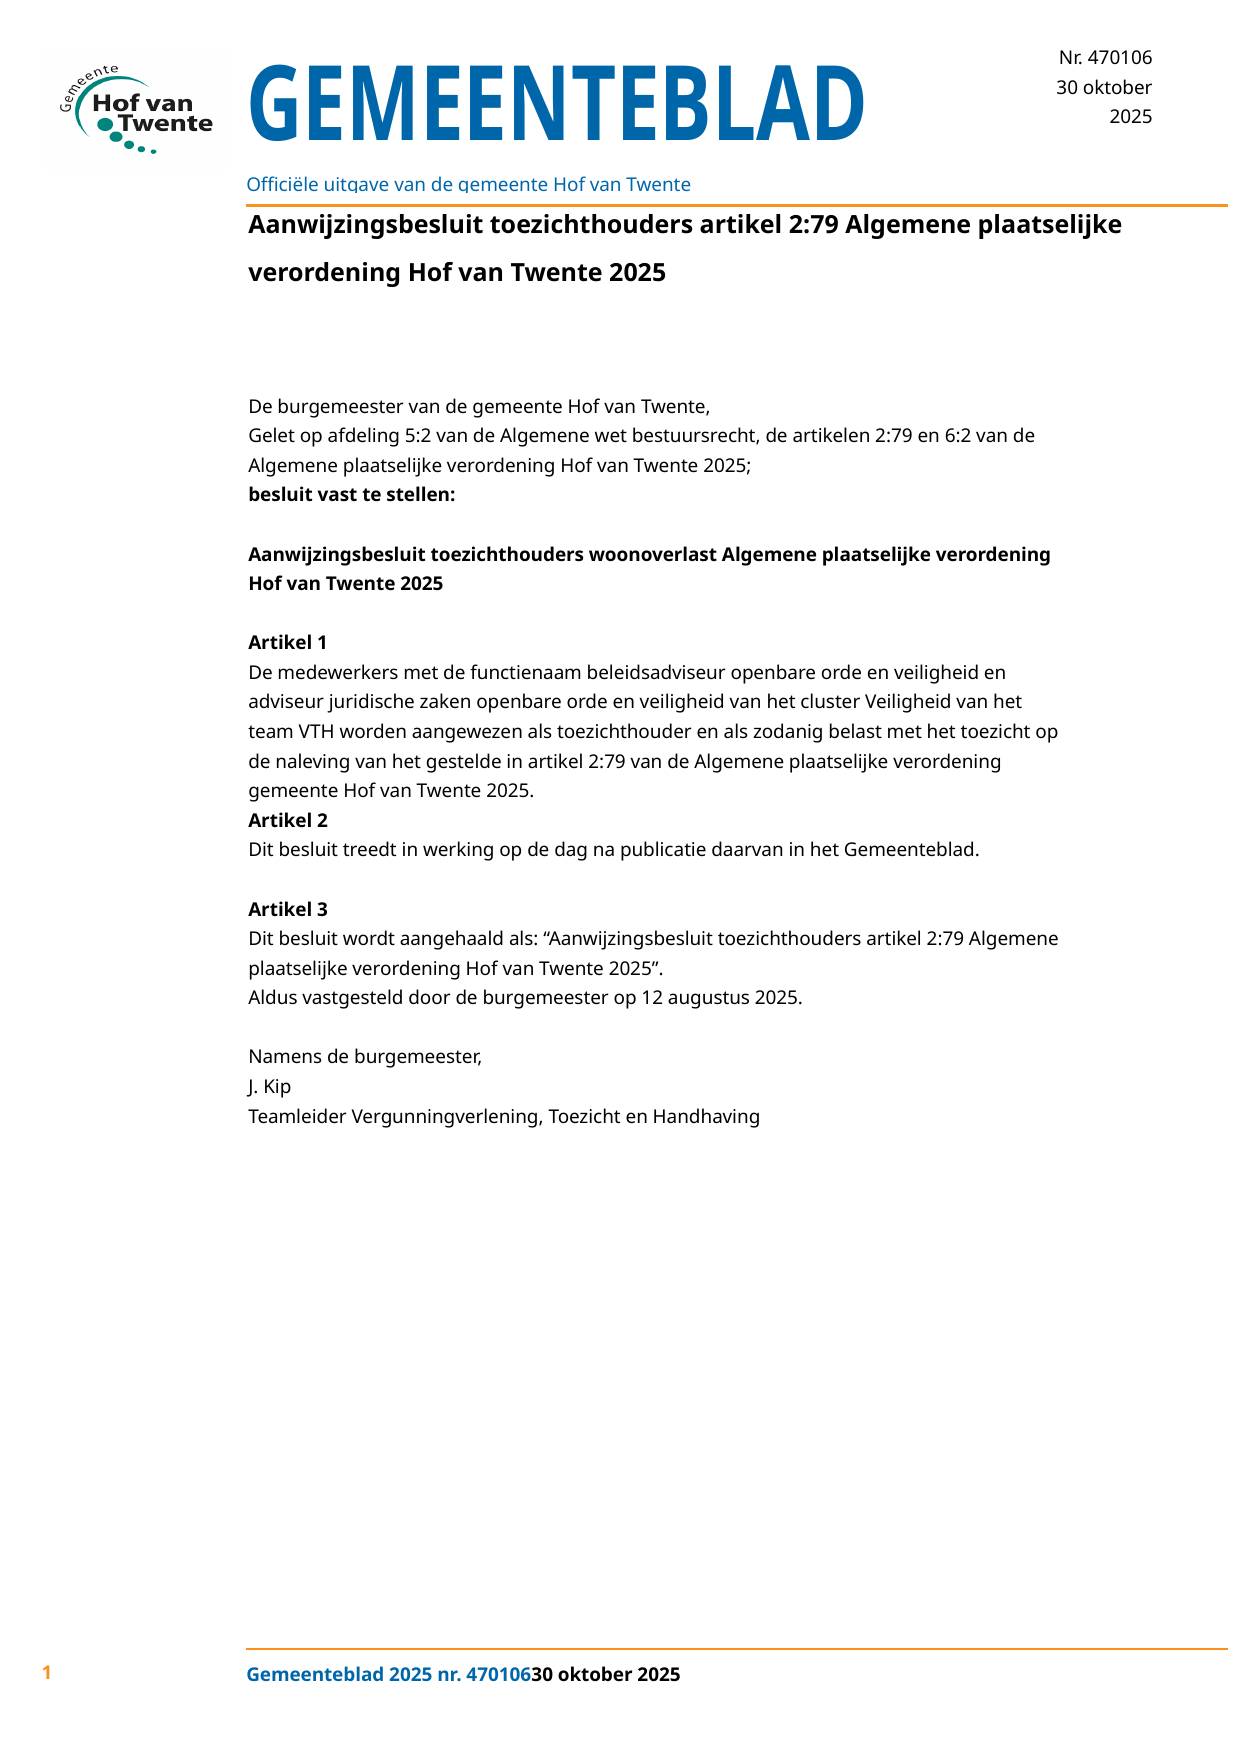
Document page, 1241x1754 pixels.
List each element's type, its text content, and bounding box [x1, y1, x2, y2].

text Aanwijzingsbesluit toezichthouders woonoverlast Algemene plaatselijke verordening [248, 541, 1152, 567]
text Namens de burgemeester, [248, 1044, 1152, 1069]
text Algemene plaatselijke verordening Hof van Twente 2025; [248, 452, 1152, 478]
text J. Kip [248, 1073, 1152, 1099]
picture [41, 47, 231, 172]
text De medewerkers met de functienaam beleidsadviseur openbare orde en veiligheid en [248, 659, 1152, 685]
text Dit besluit wordt aangehaald als: “Aanwijzingsbesluit toezichthouders artikel 2:79 Algemene [248, 925, 1152, 951]
text Artikel 1 [248, 629, 1152, 655]
text de naleving van het gestelde in artikel 2:79 van de Algemene plaatselijke verordening [248, 748, 1152, 774]
text adviseur juridische zaken openbare orde en veiligheid van het cluster Veiligheid van het [248, 689, 1152, 714]
text Teamleider Vergunningverlening, Toezicht en Handhaving [248, 1103, 1152, 1129]
text gemeente Hof van Twente 2025. [248, 777, 1152, 803]
text Artikel 2 [248, 807, 1152, 833]
text Gelet op afdeling 5:2 van de Algemene wet bestuursrecht, de artikelen 2:79 en 6:2 van de [248, 422, 1152, 448]
text Dit besluit treedt in werking op de dag na publicatie daarvan in het Gemeenteblad. [248, 837, 1152, 862]
text besluit vast te stellen: [248, 482, 1152, 507]
text De burgemeester van de gemeente Hof van Twente, [248, 393, 1152, 419]
text Hof van Twente 2025 [248, 570, 1152, 596]
text Aldus vastgesteld door de burgemeester op 12 augustus 2025. [248, 984, 1152, 1010]
text Aanwijzingsbesluit toezichthouders artikel 2:79 Algemene plaatselijke verordening Hof van Twente 2025 [248, 207, 1152, 288]
text team VTH worden aangewezen als toezichthouder en als zodanig belast met het toezicht op [248, 718, 1152, 744]
text Artikel 3 [248, 896, 1152, 922]
text plaatselijke verordening Hof van Twente 2025”. [248, 955, 1152, 981]
